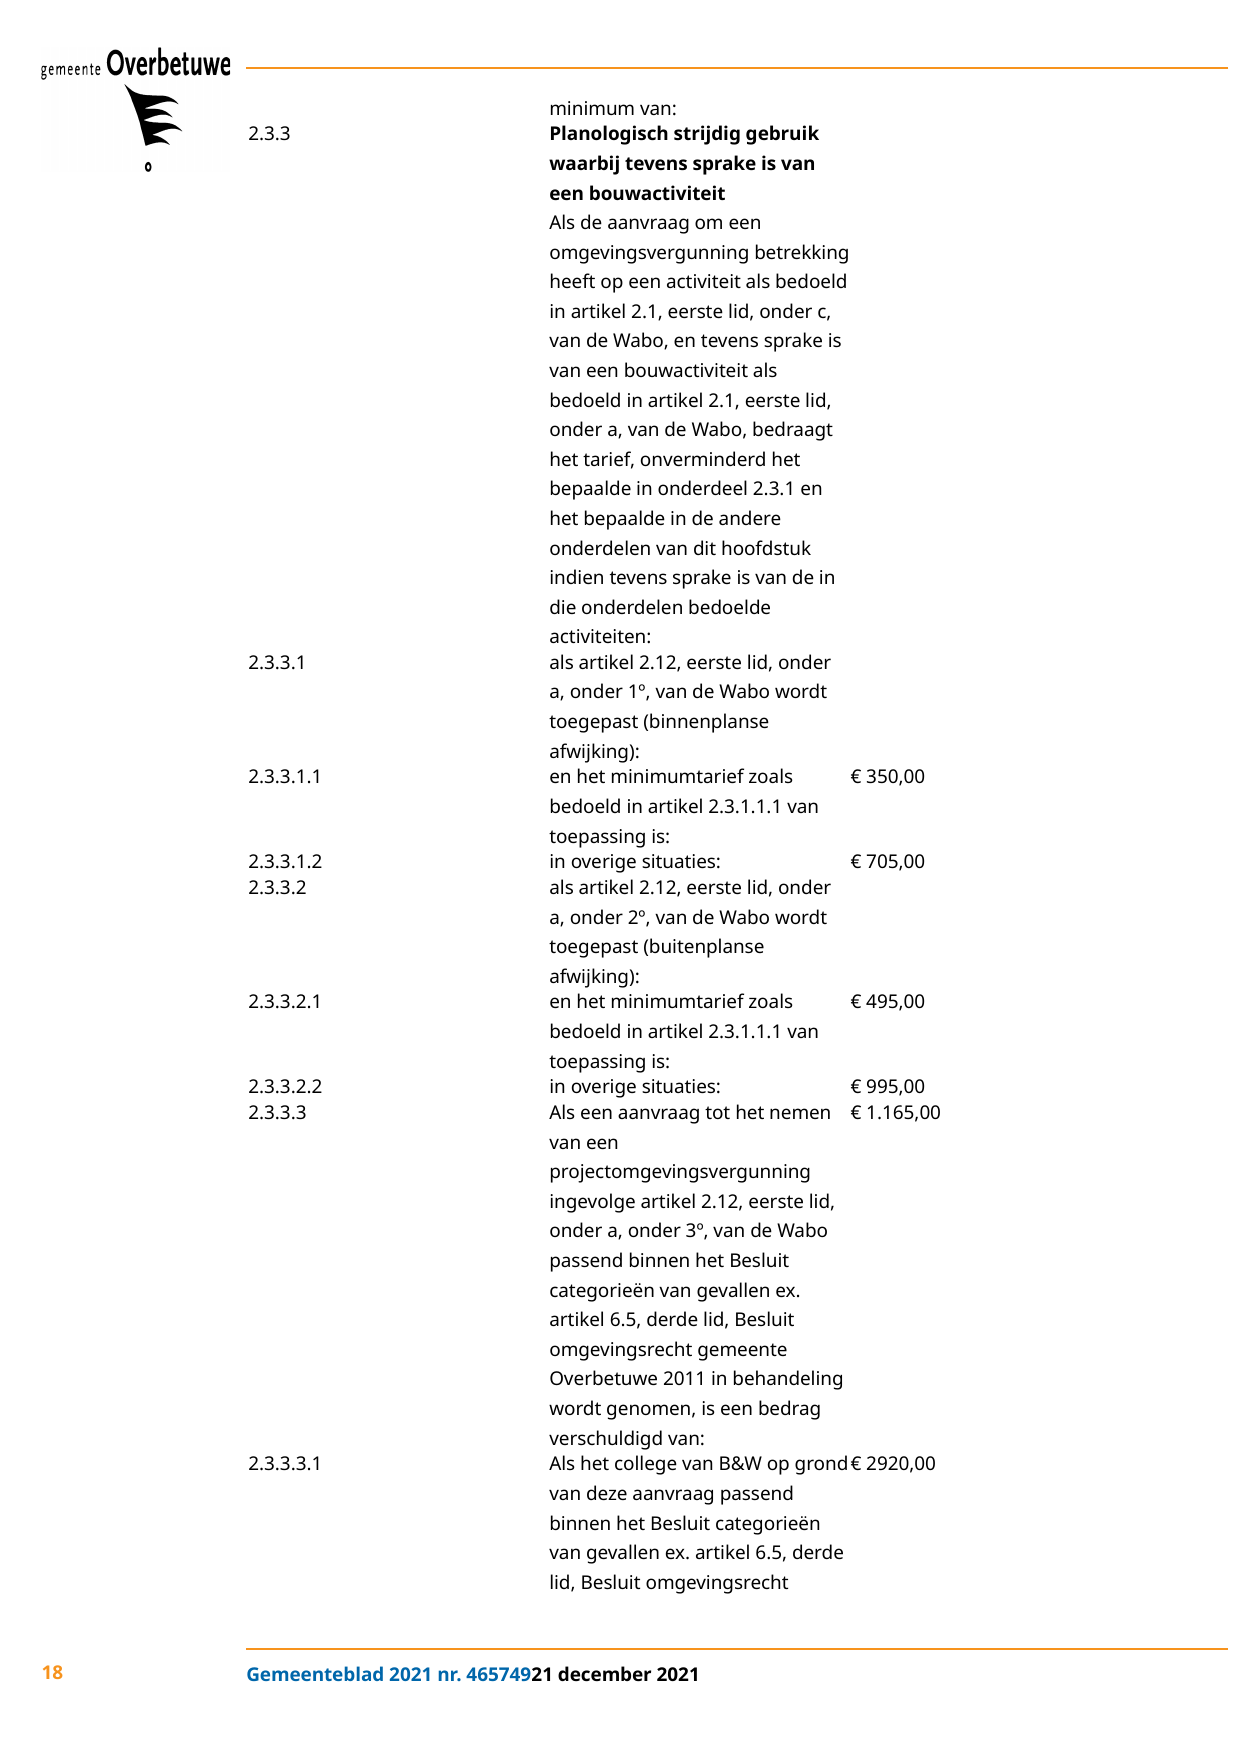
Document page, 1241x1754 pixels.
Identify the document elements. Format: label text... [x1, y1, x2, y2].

table_cell in overige situaties: [549, 849, 850, 874]
table_cell [850, 649, 1152, 764]
table_cell Als het college van B&W op grond van deze aanvraag passend binnen het Besluit categorieën van gevallen ex. artikel 6.5, derde lid, Besluit omgevingsrecht [549, 1451, 850, 1594]
table_cell als artikel 2.12, eerste lid, onder a, onder 1º, van de Wabo wordt toegepast (binnenplanse afwijking): [549, 649, 850, 764]
table_cell € 2920,00 [850, 1451, 1152, 1594]
table_cell in overige situaties: [549, 1074, 850, 1099]
table_cell [248, 95, 549, 121]
table_cell als artikel 2.12, eerste lid, onder a, onder 2º, van de Wabo wordt toegepast (buitenplanse afwijking): [549, 874, 850, 989]
table_cell minimum van: [549, 95, 850, 121]
table_cell € 705,00 [850, 849, 1152, 874]
table_cell [850, 874, 1152, 989]
table_cell en het minimumtarief zoals bedoeld in artikel 2.3.1.1.1 van toepassing is: [549, 764, 850, 848]
table_cell Planologisch strijdig gebruik waarbij tevens sprake is van een bouwactiviteit Als de aanvraag om een omgevingsvergunning betrekking heeft op een activiteit als bedoeld in artikel 2.1, eerste lid, onder c, van de Wabo, en tevens sprake is van een bouwactiviteit als bedoeld in artikel 2.1, eerste lid, onder a, van de Wabo, bedraagt het tarief, onverminderd het bepaalde in onderdeel 2.3.1 en het bepaalde in de andere onderdelen van dit hoofdstuk indien tevens sprake is van de in die onderdelen bedoelde activiteiten: [549, 121, 850, 649]
table_cell Als een aanvraag tot het nemen van een projectomgevingsvergunning ingevolge artikel 2.12, eerste lid, onder a, onder 3º, van de Wabo passend binnen het Besluit categorieën van gevallen ex. artikel 6.5, derde lid, Besluit omgevingsrecht gemeente Overbetuwe 2011 in behandeling wordt genomen, is een bedrag verschuldigd van: [549, 1099, 850, 1451]
table_cell [850, 95, 1152, 121]
table_cell € 995,00 [850, 1074, 1152, 1099]
table_cell 2.3.3.2.1 [248, 989, 549, 1074]
table_cell € 1.165,00 [850, 1099, 1152, 1451]
table_cell 2.3.3.3 [248, 1099, 549, 1451]
table_cell € 350,00 [850, 764, 1152, 848]
table_cell € 495,00 [850, 989, 1152, 1074]
table_cell 2.3.3 [248, 121, 549, 649]
table_cell 2.3.3.1.2 [248, 849, 549, 874]
table_cell 2.3.3.2 [248, 874, 549, 989]
table_cell 2.3.3.1 [248, 649, 549, 764]
table_cell en het minimumtarief zoals bedoeld in artikel 2.3.1.1.1 van toepassing is: [549, 989, 850, 1074]
table_cell 2.3.3.2.2 [248, 1074, 549, 1099]
table_cell 2.3.3.1.1 [248, 764, 549, 848]
table_cell 2.3.3.3.1 [248, 1451, 549, 1594]
table_cell [850, 121, 1152, 649]
picture [41, 47, 231, 172]
